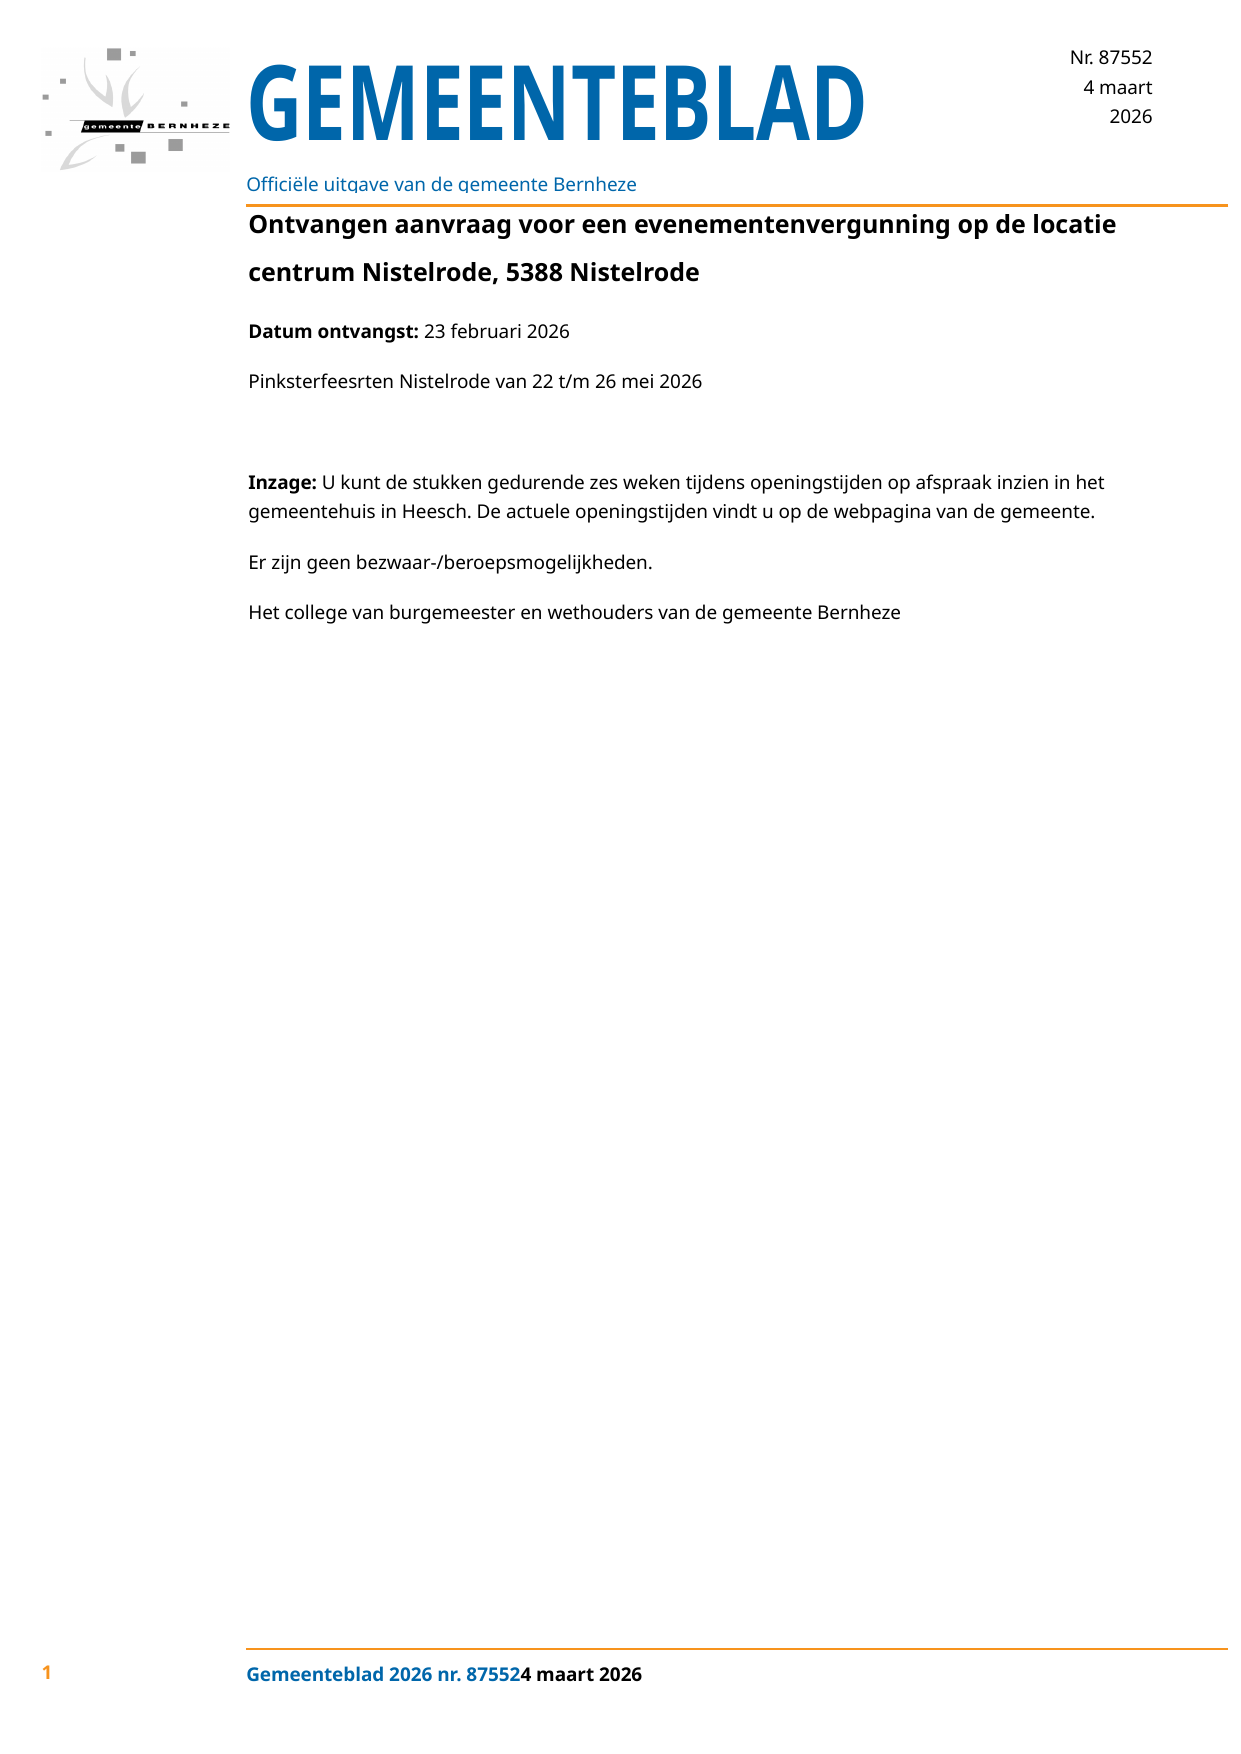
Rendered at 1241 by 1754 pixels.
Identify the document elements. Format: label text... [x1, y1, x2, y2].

text Pinksterfeesrten Nistelrode van 22 t/m 26 mei 2026 [248, 368, 1152, 394]
text Er zijn geen bezwaar-/beroepsmogelijkheden. [248, 549, 1152, 575]
text Het college van burgemeester en wethouders van de gemeente Bernheze [248, 599, 1152, 625]
text Ontvangen aanvraag voor een evenementenvergunning op de locatie centrum Nistelrode, 5388 Nistelrode [248, 207, 1152, 288]
picture [41, 47, 231, 172]
text Datum ontvangst: 23 februari 2026 [248, 318, 1152, 344]
text Inzage: U kunt de stukken gedurende zes weken tijdens openingstijden op afspraak inzien in het gemeentehuis in Heesch. De actuele openingstijden vindt u op de webpagina van de gemeente. [248, 469, 1152, 524]
